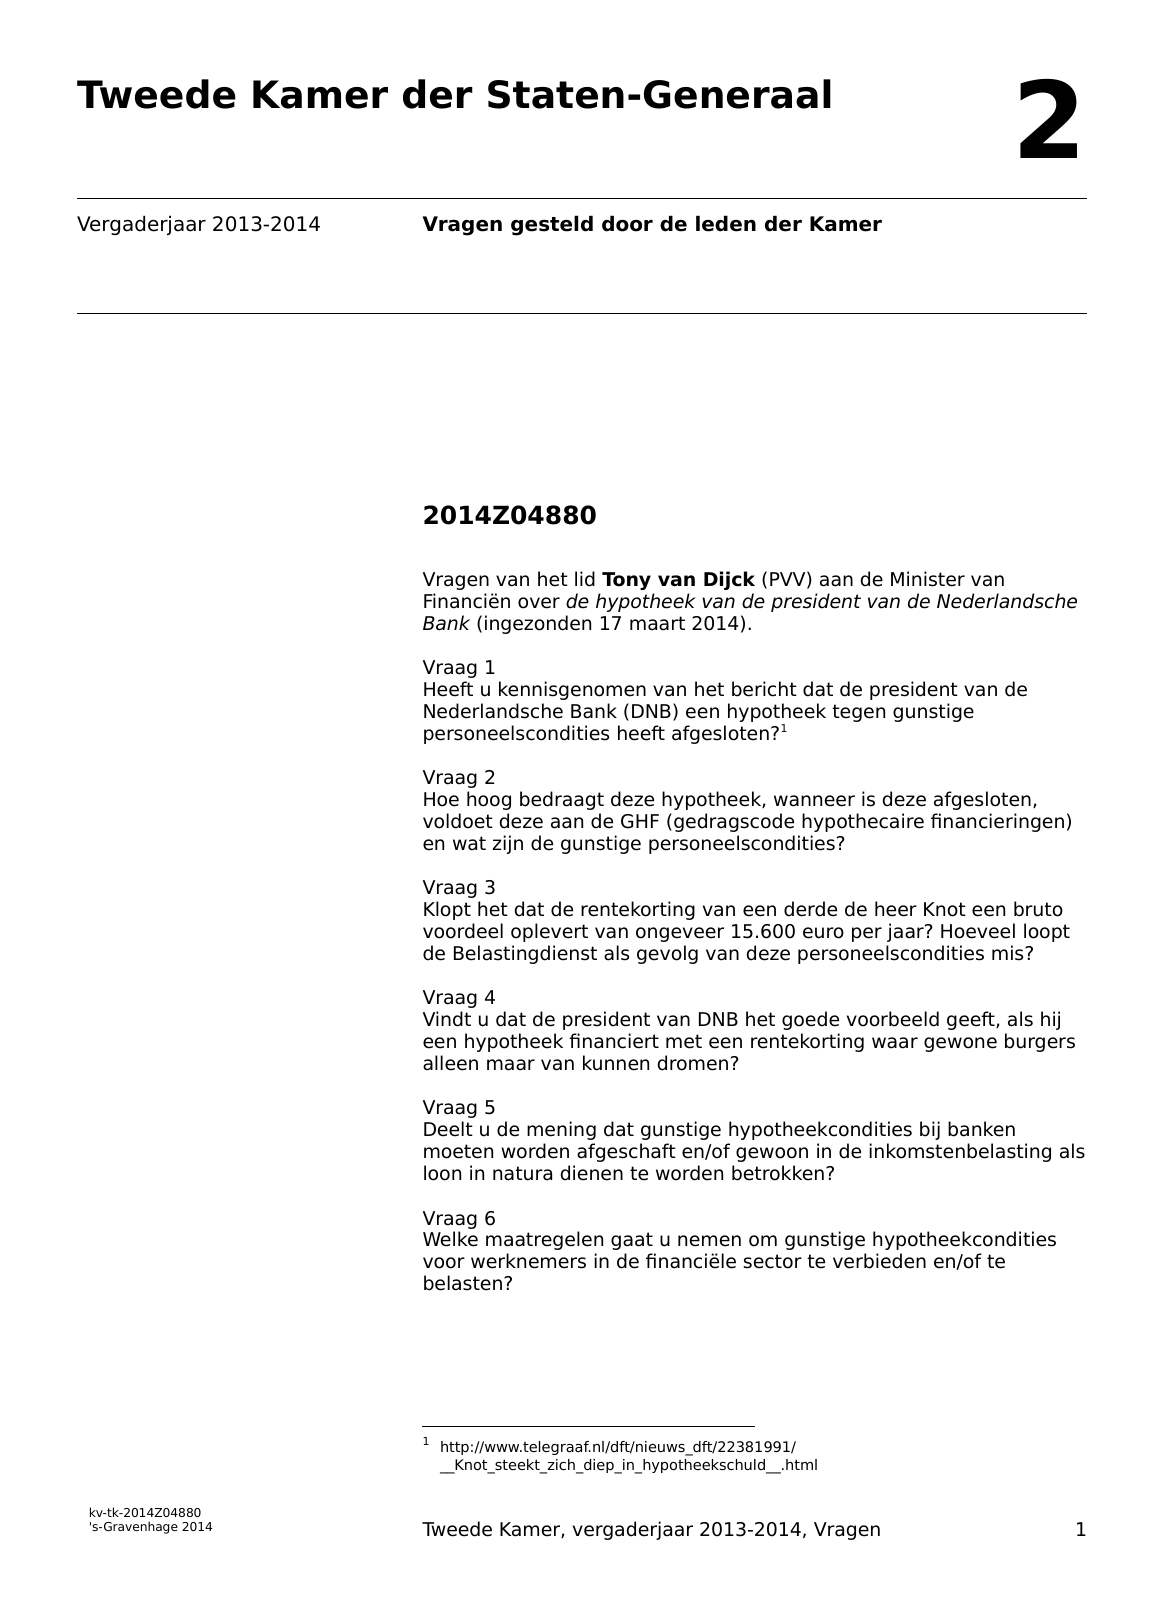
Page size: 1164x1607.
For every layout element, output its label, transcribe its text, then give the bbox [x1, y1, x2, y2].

text 's-Gravenhage 2014 [88, 1520, 323, 1534]
table_header 2 [886, 59, 1087, 198]
text Welke maatregelen gaat u nemen om gunstige hypotheekcondities voor werknemers in de financiële sector te verbieden en/of te belasten? [422, 1229, 1087, 1295]
text kv-tk-2014Z04880 [88, 1506, 323, 1520]
table_cell Vergaderjaar 2013-2014 [77, 199, 422, 313]
text Vraag 6 [422, 1207, 1087, 1229]
text Vindt u dat de president van DNB het goede voorbeeld geeft, als hij een hypotheek financiert met een rentekorting waar gewone burgers alleen maar van kunnen dromen? [422, 1009, 1087, 1075]
text 2014Z04880 [422, 501, 1087, 531]
text Deelt u de mening dat gunstige hypotheekcondities bij banken moeten worden afgeschaft en/of gewoon in de inkomstenbelasting als loon in natura dienen te worden betrokken? [422, 1119, 1087, 1185]
text Vragen van het lid Tony van Dijck (PVV) aan de Minister van Financiën over de hypotheek van de president van de Nederlandsche Bank (ingezonden 17 maart 2014). [422, 569, 1087, 635]
text Vraag 1 [422, 657, 1087, 679]
text Vraag 3 [422, 877, 1087, 899]
text Heeft u kennisgenomen van het bericht dat de president van de Nederlandsche Bank (DNB) een hypotheek tegen gunstige personeelscondities heeft afgesloten? [422, 679, 1087, 745]
text Vraag 2 [422, 767, 1087, 789]
text Klopt het dat de rentekorting van een derde de heer Knot een bruto voordeel oplevert van ongeveer 15.600 euro per jaar? Hoeveel loopt de Belastingdienst als gevolg van deze personeelscondities mis? [422, 899, 1087, 965]
table_cell Vragen gesteld door de leden der Kamer [422, 199, 1087, 313]
text Hoe hoog bedraagt deze hypotheek, wanneer is deze afgesloten, voldoet deze aan de GHF (gedragscode hypothecaire financieringen) en wat zijn de gunstige personeelscondities? [422, 789, 1087, 855]
text Vraag 4 [422, 987, 1087, 1009]
text http://www.telegraaf.nl/dft/nieuws_dft/22381991/__Knot_steekt_zich_diep_in_hypotheekschuld__.html [422, 1435, 1087, 1474]
text Vraag 5 [422, 1097, 1087, 1119]
table_header Tweede Kamer der Staten-Generaal [77, 59, 886, 198]
